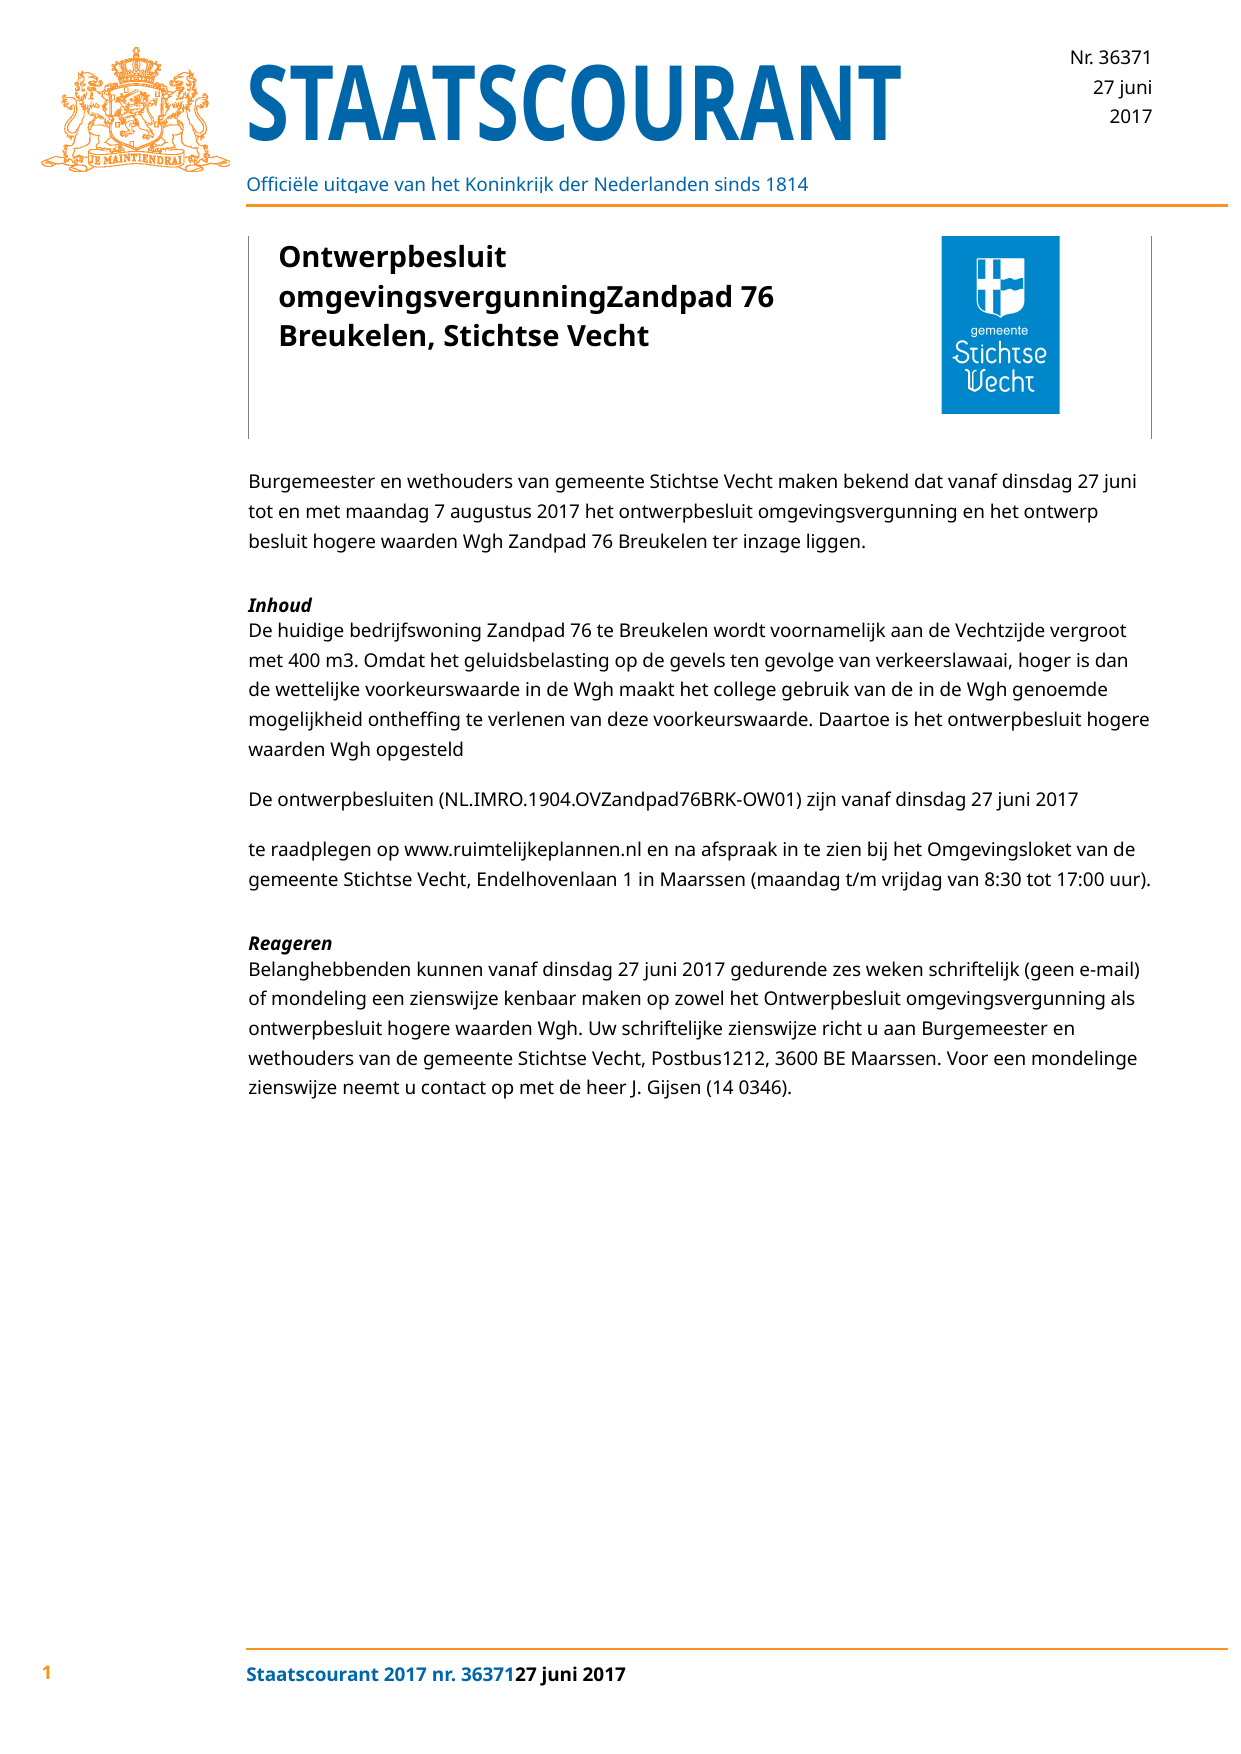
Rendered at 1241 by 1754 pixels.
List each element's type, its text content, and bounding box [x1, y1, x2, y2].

picture [41, 47, 231, 172]
picture [977, 259, 1000, 313]
text Burgemeester en wethouders van gemeente Stichtse Vecht maken bekend dat vanaf dinsdag 27 juni tot en met maandag 7 augustus 2017 het ontwerpbesluit omgevingsvergunning en het ontwerp besluit hogere waarden Wgh Zandpad 76 Breukelen ter inzage liggen. [248, 469, 1152, 553]
text Reageren [248, 930, 1152, 956]
text De ontwerpbesluiten (NL.IMRO.1904.OVZandpad76BRK-OW01) zijn vanaf dinsdag 27 juni 2017 [248, 786, 1152, 812]
table_header Ontwerpbesluit omgevingsvergunningZandpad 76 Breukelen, Stichtse Vecht [249, 236, 850, 439]
picture [1001, 259, 1024, 279]
text te raadplegen op www.ruimtelijkeplannen.nl en na afspraak in te zien bij het Omgevingsloket van de gemeente Stichtse Vecht, Endelhovenlaan 1 in Maarssen (maandag t/m vrijdag van 8:30 tot 17:00 uur). [248, 837, 1152, 892]
picture [1000, 289, 1024, 317]
table_header [850, 236, 941, 413]
picture [1013, 370, 1020, 391]
picture [971, 348, 977, 359]
table_header [850, 414, 1151, 439]
text Inhoud [248, 592, 1152, 617]
picture [1027, 377, 1032, 389]
table_header [1060, 236, 1151, 413]
picture [1013, 348, 1019, 359]
text De huidige bedrijfswoning Zandpad 76 te Breukelen wordt voornamelijk aan de Vechtzijde vergroot met 400 m3. Omdat het geluidsbelasting op de gevels ten gevolge van verkeerslawaai, hoger is dan de wettelijke voorkeurswaarde in de Wgh maakt het college gebruik van de in de Wgh genoemde mogelijkheid ontheffing te verlenen van deze voorkeurswaarde. Daartoe is het ontwerpbesluit hogere waarden Wgh opgesteld [248, 617, 1152, 762]
text Belanghebbenden kunnen vanaf dinsdag 27 juni 2017 gedurende zes weken schriftelijk (geen e-mail) of mondeling een zienswijze kenbaar maken op zowel het Ontwerpbesluit omgevingsvergunning als ontwerpbesluit hogere waarden Wgh. Uw schriftelijke zienswijze richt u aan Burgemeester en wethouders van de gemeente Stichtse Vecht, Postbus1212, 3600 BE Maarssen. Voor een mondelinge zienswijze neemt u contact op met de heer J. Gijsen (14 0346). [248, 956, 1152, 1100]
